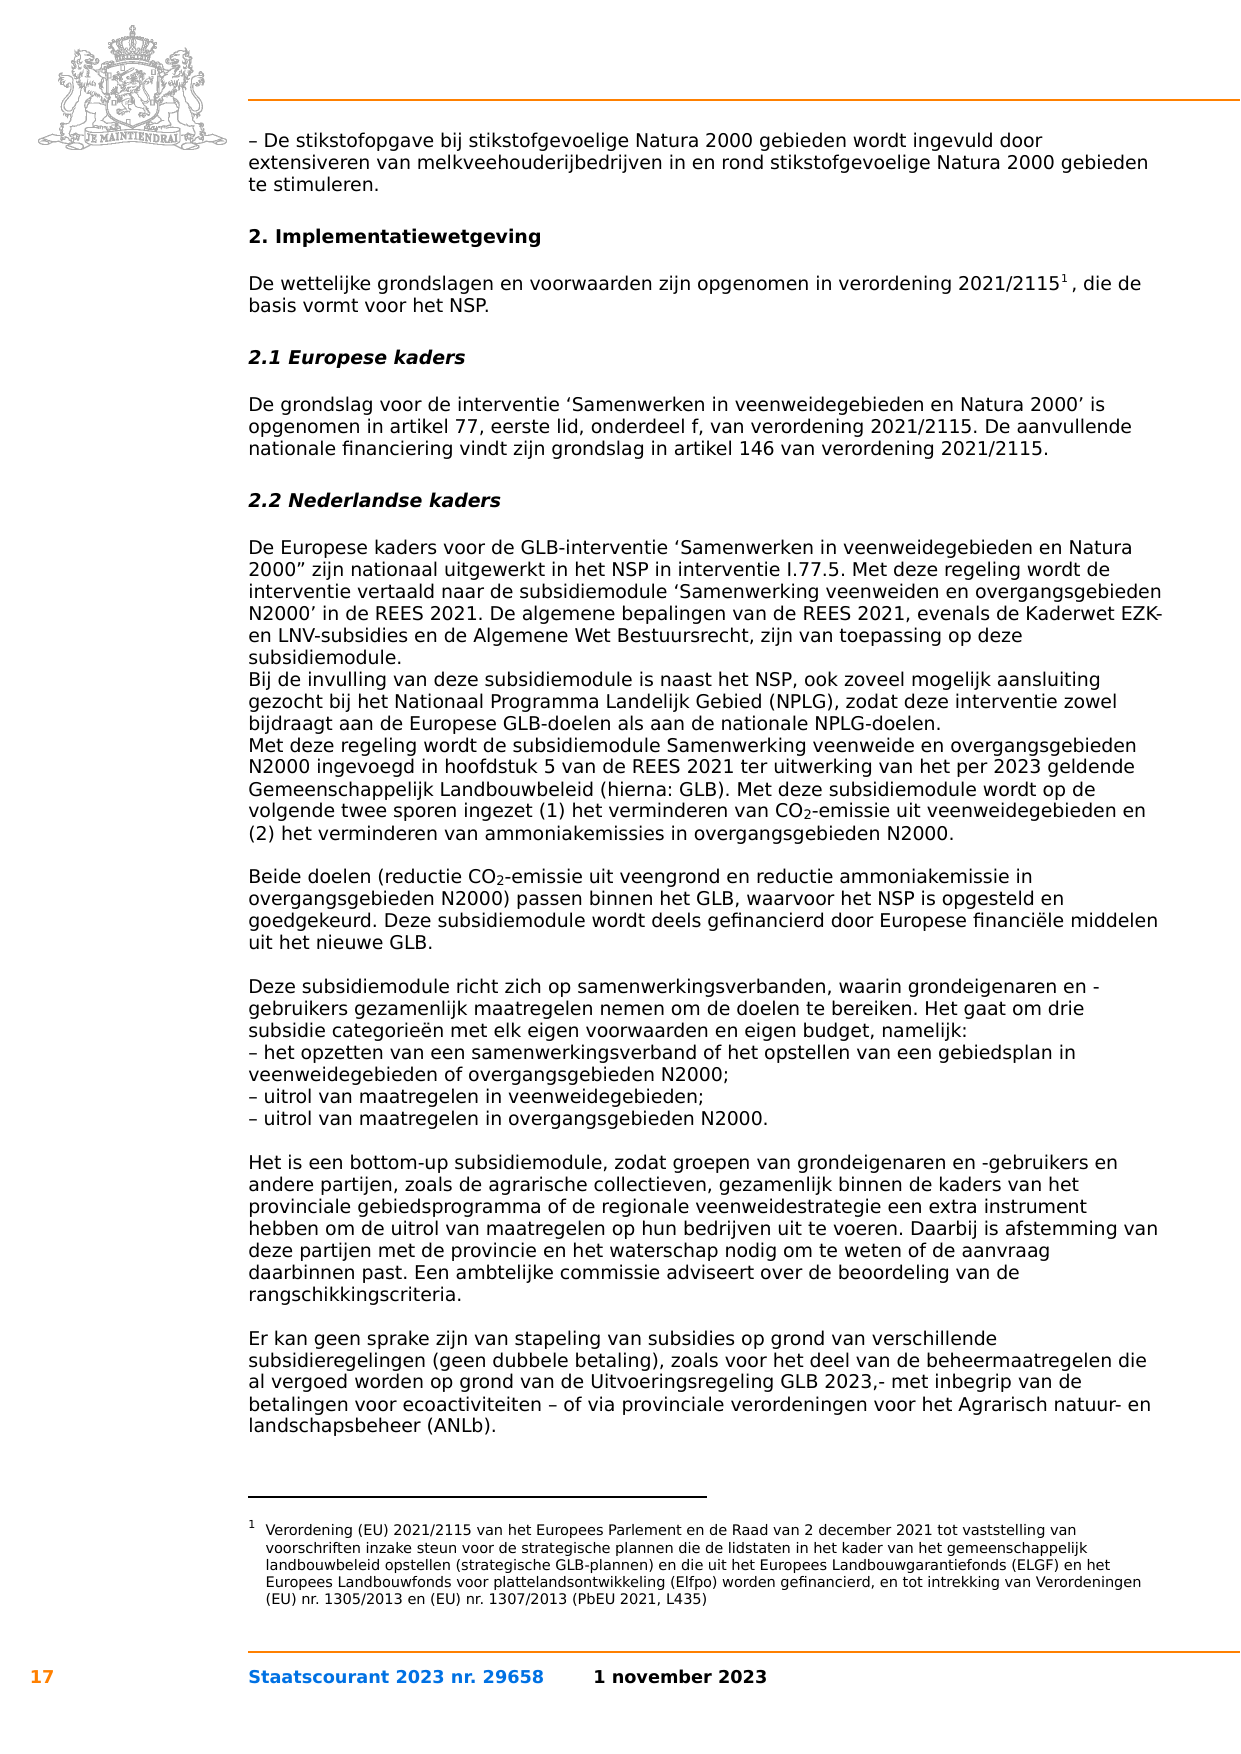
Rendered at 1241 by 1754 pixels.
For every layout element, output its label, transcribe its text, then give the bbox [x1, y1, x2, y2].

text Er kan geen sprake zijn van stapeling van subsidies op grond van verschillende subsidieregelingen (geen dubbele betaling), zoals voor het deel van de beheermaatregelen die al vergoed worden op grond van de Uitvoeringsregeling GLB 2023,- met inbegrip van de betalingen voor ecoactiviteiten – of via provinciale verordeningen voor het Agrarisch natuur- en landschapsbeheer (ANLb). [248, 1327, 1163, 1437]
text Bij de invulling van deze subsidiemodule is naast het NSP, ook zoveel mogelijk aansluiting gezocht bij het Nationaal Programma Landelijk Gebied (NPLG), zodat deze interventie zowel bijdraagt aan de Europese GLB-doelen als aan de nationale NPLG-doelen. [248, 668, 1163, 734]
subtitle 2.1 Europese kaders [248, 347, 1163, 369]
picture [38, 25, 227, 150]
text – het opzetten van een samenwerkingsverband of het opstellen van een gebiedsplan in veenweidegebieden of overgangsgebieden N2000; [248, 1042, 1163, 1086]
subtitle 2. Implementatiewetgeving [248, 226, 1163, 248]
text Deze subsidiemodule richt zich op samenwerkingsverbanden, waarin grondeigenaren en -gebruikers gezamenlijk maatregelen nemen om de doelen te bereiken. Het gaat om drie subsidie categorieën met elk eigen voorwaarden en eigen budget, namelijk: [248, 976, 1163, 1042]
text De wettelijke grondslagen en voorwaarden zijn opgenomen in verordening 2021/2115, die de basis vormt voor het NSP. [248, 273, 1163, 317]
text – De stikstofopgave bij stikstofgevoelige Natura 2000 gebieden wordt ingevuld door extensiveren van melkveehouderijbedrijven in en rond stikstofgevoelige Natura 2000 gebieden te stimuleren. [248, 130, 1163, 196]
text Verordening (EU) 2021/2115 van het Europees Parlement en de Raad van 2 december 2021 tot vaststelling van voorschriften inzake steun voor de strategische plannen die de lidstaten in het kader van het gemeenschappelijk landbouwbeleid opstellen (strategische GLB-plannen) en die uit het Europees Landbouwgarantiefonds (ELGF) en het Europees Landbouwfonds voor plattelandsontwikkeling (Elfpo) worden gefinancierd, en tot intrekking van Verordeningen (EU) nr. 1305/2013 en (EU) nr. 1307/2013 (PbEU 2021, L435) [248, 1518, 1163, 1608]
subtitle 2.2 Nederlandse kaders [248, 490, 1163, 512]
text Beide doelen (reductie CO2-emissie uit veengrond en reductie ammoniakemissie in overgangsgebieden N2000) passen binnen het GLB, waarvoor het NSP is opgesteld en goedgekeurd. Deze subsidiemodule wordt deels gefinancierd door Europese financiële middelen uit het nieuwe GLB. [248, 866, 1163, 954]
text Met deze regeling wordt de subsidiemodule Samenwerking veenweide en overgangsgebieden N2000 ingevoegd in hoofdstuk 5 van de REES 2021 ter uitwerking van het per 2023 geldende Gemeenschappelijk Landbouwbeleid (hierna: GLB). Met deze subsidiemodule wordt op de volgende twee sporen ingezet (1) het verminderen van CO2-emissie uit veenweidegebieden en (2) het verminderen van ammoniakemissies in overgangsgebieden N2000. [248, 734, 1163, 844]
text De grondslag voor de interventie ‘Samenwerken in veenweidegebieden en Natura 2000’ is opgenomen in artikel 77, eerste lid, onderdeel f, van verordening 2021/2115. De aanvullende nationale financiering vindt zijn grondslag in artikel 146 van verordening 2021/2115. [248, 394, 1163, 460]
text De Europese kaders voor de GLB-interventie ‘Samenwerken in veenweidegebieden en Natura 2000” zijn nationaal uitgewerkt in het NSP in interventie I.77.5. Met deze regeling wordt de interventie vertaald naar de subsidiemodule ‘Samenwerking veenweiden en overgangsgebieden N2000’ in de REES 2021. De algemene bepalingen van de REES 2021, evenals de Kaderwet EZK- en LNV-subsidies en de Algemene Wet Bestuursrecht, zijn van toepassing op deze subsidiemodule. [248, 537, 1163, 668]
text Het is een bottom-up subsidiemodule, zodat groepen van grondeigenaren en -gebruikers en andere partijen, zoals de agrarische collectieven, gezamenlijk binnen de kaders van het provinciale gebiedsprogramma of de regionale veenweidestrategie een extra instrument hebben om de uitrol van maatregelen op hun bedrijven uit te voeren. Daarbij is afstemming van deze partijen met de provincie en het waterschap nodig om te weten of de aanvraag daarbinnen past. Een ambtelijke commissie adviseert over de beoordeling van de rangschikkingscriteria. [248, 1152, 1163, 1306]
text – uitrol van maatregelen in overgangsgebieden N2000. [248, 1108, 1163, 1130]
text – uitrol van maatregelen in veenweidegebieden; [248, 1086, 1163, 1108]
